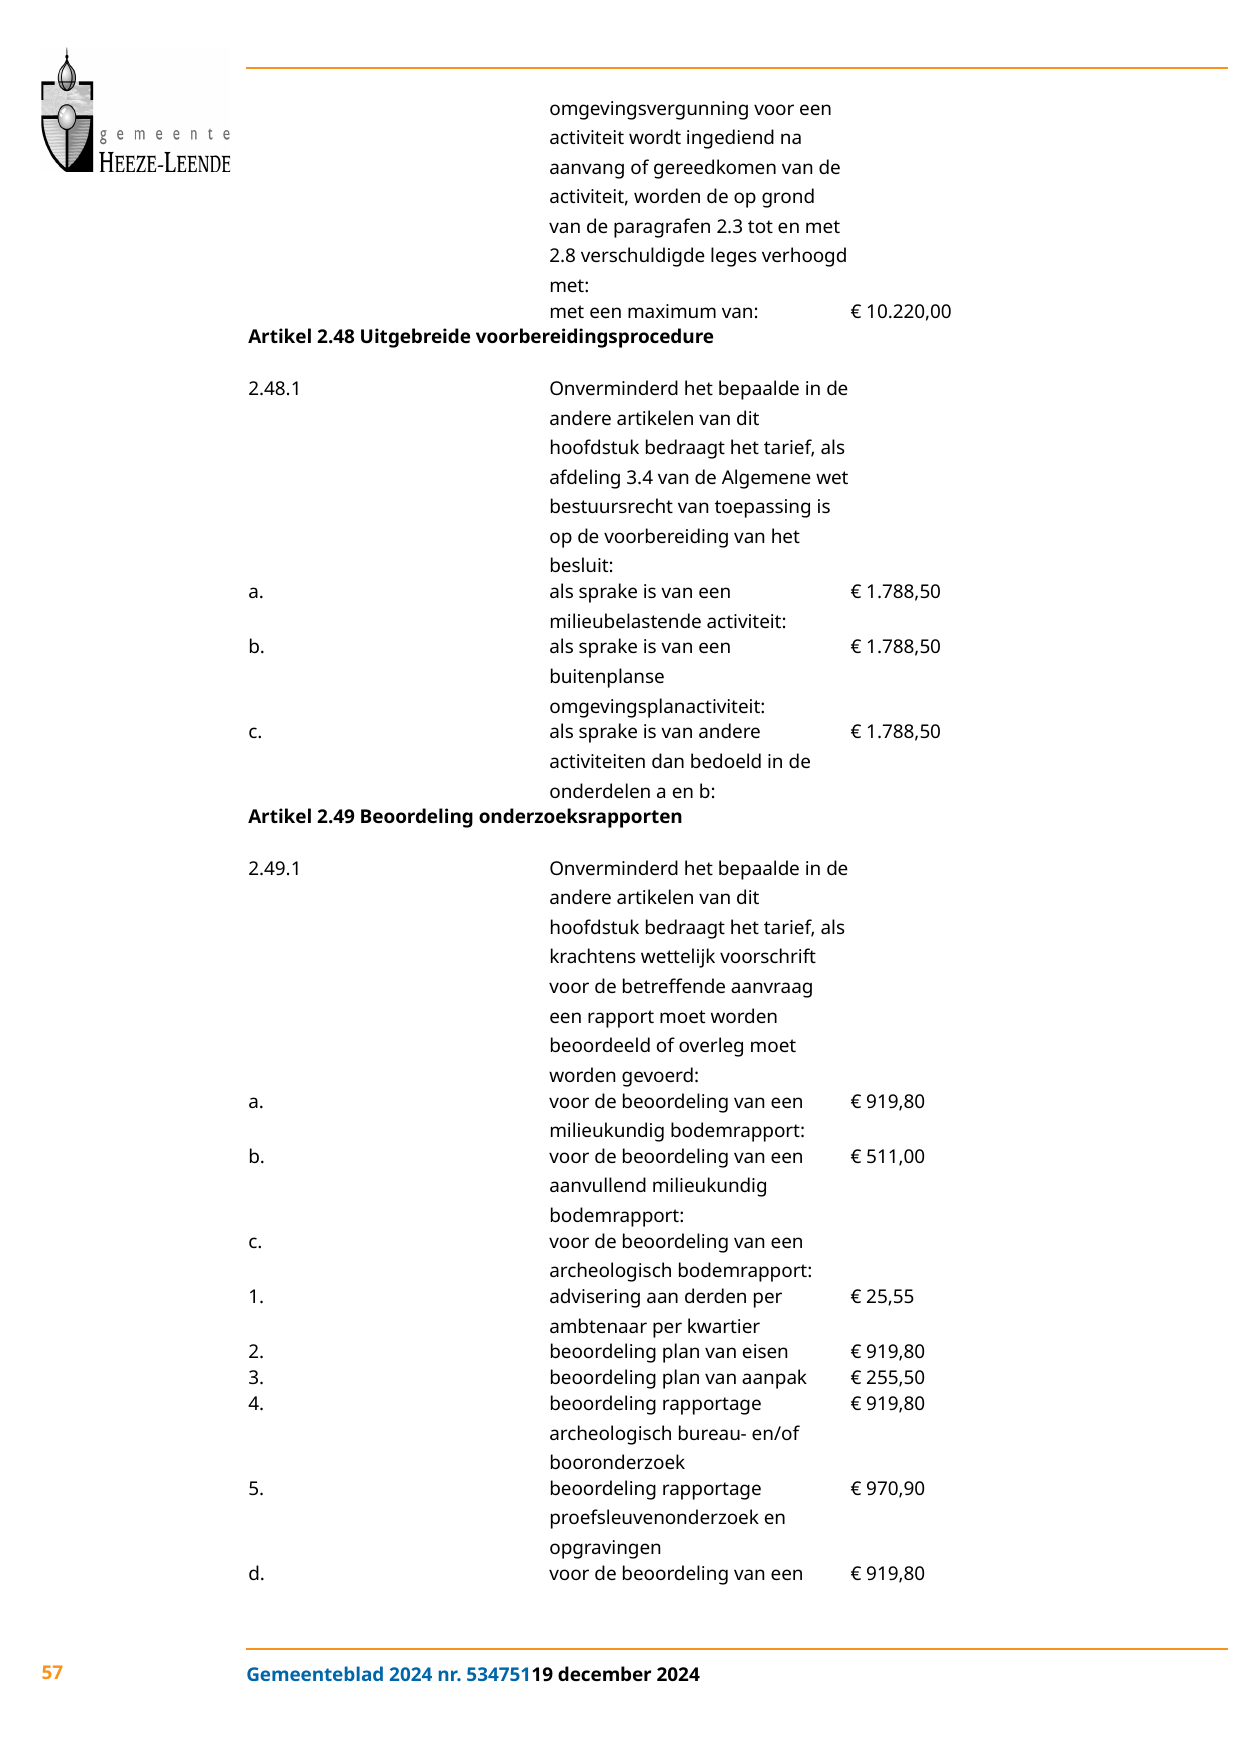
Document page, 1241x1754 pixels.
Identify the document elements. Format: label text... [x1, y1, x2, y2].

table_cell beoordeling rapportage archeologisch bureau- en/of booronderzoek [549, 1390, 850, 1475]
table_cell d. [248, 1560, 549, 1586]
table_cell [850, 375, 1152, 578]
table_cell 5. [248, 1475, 549, 1560]
table_cell € 1.788,50 [850, 634, 1152, 719]
table_cell 4. [248, 1390, 549, 1475]
table_cell voor de beoordeling van een milieukundig bodemrapport: [549, 1088, 850, 1143]
table_cell € 919,80 [850, 1390, 1152, 1475]
table_cell € 919,80 [850, 1088, 1152, 1143]
table_cell c. [248, 1228, 549, 1283]
table_cell 2.48.1 [248, 375, 549, 578]
table_cell omgevingsvergunning voor een activiteit wordt ingediend na aanvang of gereedkomen van de activiteit, worden de op grond van de paragrafen 2.3 tot en met 2.8 verschuldigde leges verhoogd met: [549, 95, 850, 298]
table_cell als sprake is van een buitenplanse omgevingsplanactiviteit: [549, 634, 850, 719]
table_cell met een maximum van: [549, 298, 850, 324]
table_cell [850, 350, 1152, 375]
table_cell b. [248, 1143, 549, 1228]
table_cell € 919,80 [850, 1560, 1152, 1586]
table_cell a. [248, 1088, 549, 1143]
table_cell € 1.788,50 [850, 719, 1152, 803]
table_cell € 511,00 [850, 1143, 1152, 1228]
table_cell [850, 829, 1152, 855]
table_cell € 1.788,50 [850, 579, 1152, 634]
table_cell beoordeling plan van eisen [549, 1339, 850, 1364]
table_cell 3. [248, 1364, 549, 1390]
table_cell Artikel 2.49 Beoordeling onderzoeksrapporten [248, 804, 1152, 829]
table_cell 2.49.1 [248, 855, 549, 1088]
table_cell 2. [248, 1339, 549, 1364]
table_cell [549, 350, 850, 375]
table_cell beoordeling rapportage proefsleuvenonderzoek en opgravingen [549, 1475, 850, 1560]
table_cell [850, 95, 1152, 298]
table_cell [248, 829, 549, 855]
table_cell als sprake is van een milieubelastende activiteit: [549, 579, 850, 634]
table_cell c. [248, 719, 549, 803]
table_cell advisering aan derden per ambtenaar per kwartier [549, 1283, 850, 1339]
table_cell € 970,90 [850, 1475, 1152, 1560]
picture [41, 47, 231, 172]
table_cell als sprake is van andere activiteiten dan bedoeld in de onderdelen a en b: [549, 719, 850, 803]
table_cell Artikel 2.48 Uitgebreide voorbereidingsprocedure [248, 324, 1152, 349]
table_cell Onverminderd het bepaalde in de andere artikelen van dit hoofdstuk bedraagt het tarief, als afdeling 3.4 van de Algemene wet bestuursrecht van toepassing is op de voorbereiding van het besluit: [549, 375, 850, 578]
table_cell € 255,50 [850, 1364, 1152, 1390]
table_cell beoordeling plan van aanpak [549, 1364, 850, 1390]
table_cell Onverminderd het bepaalde in de andere artikelen van dit hoofdstuk bedraagt het tarief, als krachtens wettelijk voorschrift voor de betreffende aanvraag een rapport moet worden beoordeeld of overleg moet worden gevoerd: [549, 855, 850, 1088]
table_cell [248, 298, 549, 324]
table_cell voor de beoordeling van een archeologisch bodemrapport: [549, 1228, 850, 1283]
table_cell voor de beoordeling van een aanvullend milieukundig bodemrapport: [549, 1143, 850, 1228]
table_cell [248, 350, 549, 375]
table_cell b. [248, 634, 549, 719]
table_cell [850, 1228, 1152, 1283]
table_cell 1. [248, 1283, 549, 1339]
table_cell [850, 855, 1152, 1088]
table_cell € 25,55 [850, 1283, 1152, 1339]
table_cell € 919,80 [850, 1339, 1152, 1364]
table_cell voor de beoordeling van een [549, 1560, 850, 1586]
table_cell € 10.220,00 [850, 298, 1152, 324]
table_cell [248, 95, 549, 298]
table_cell a. [248, 579, 549, 634]
table_cell [549, 829, 850, 855]
